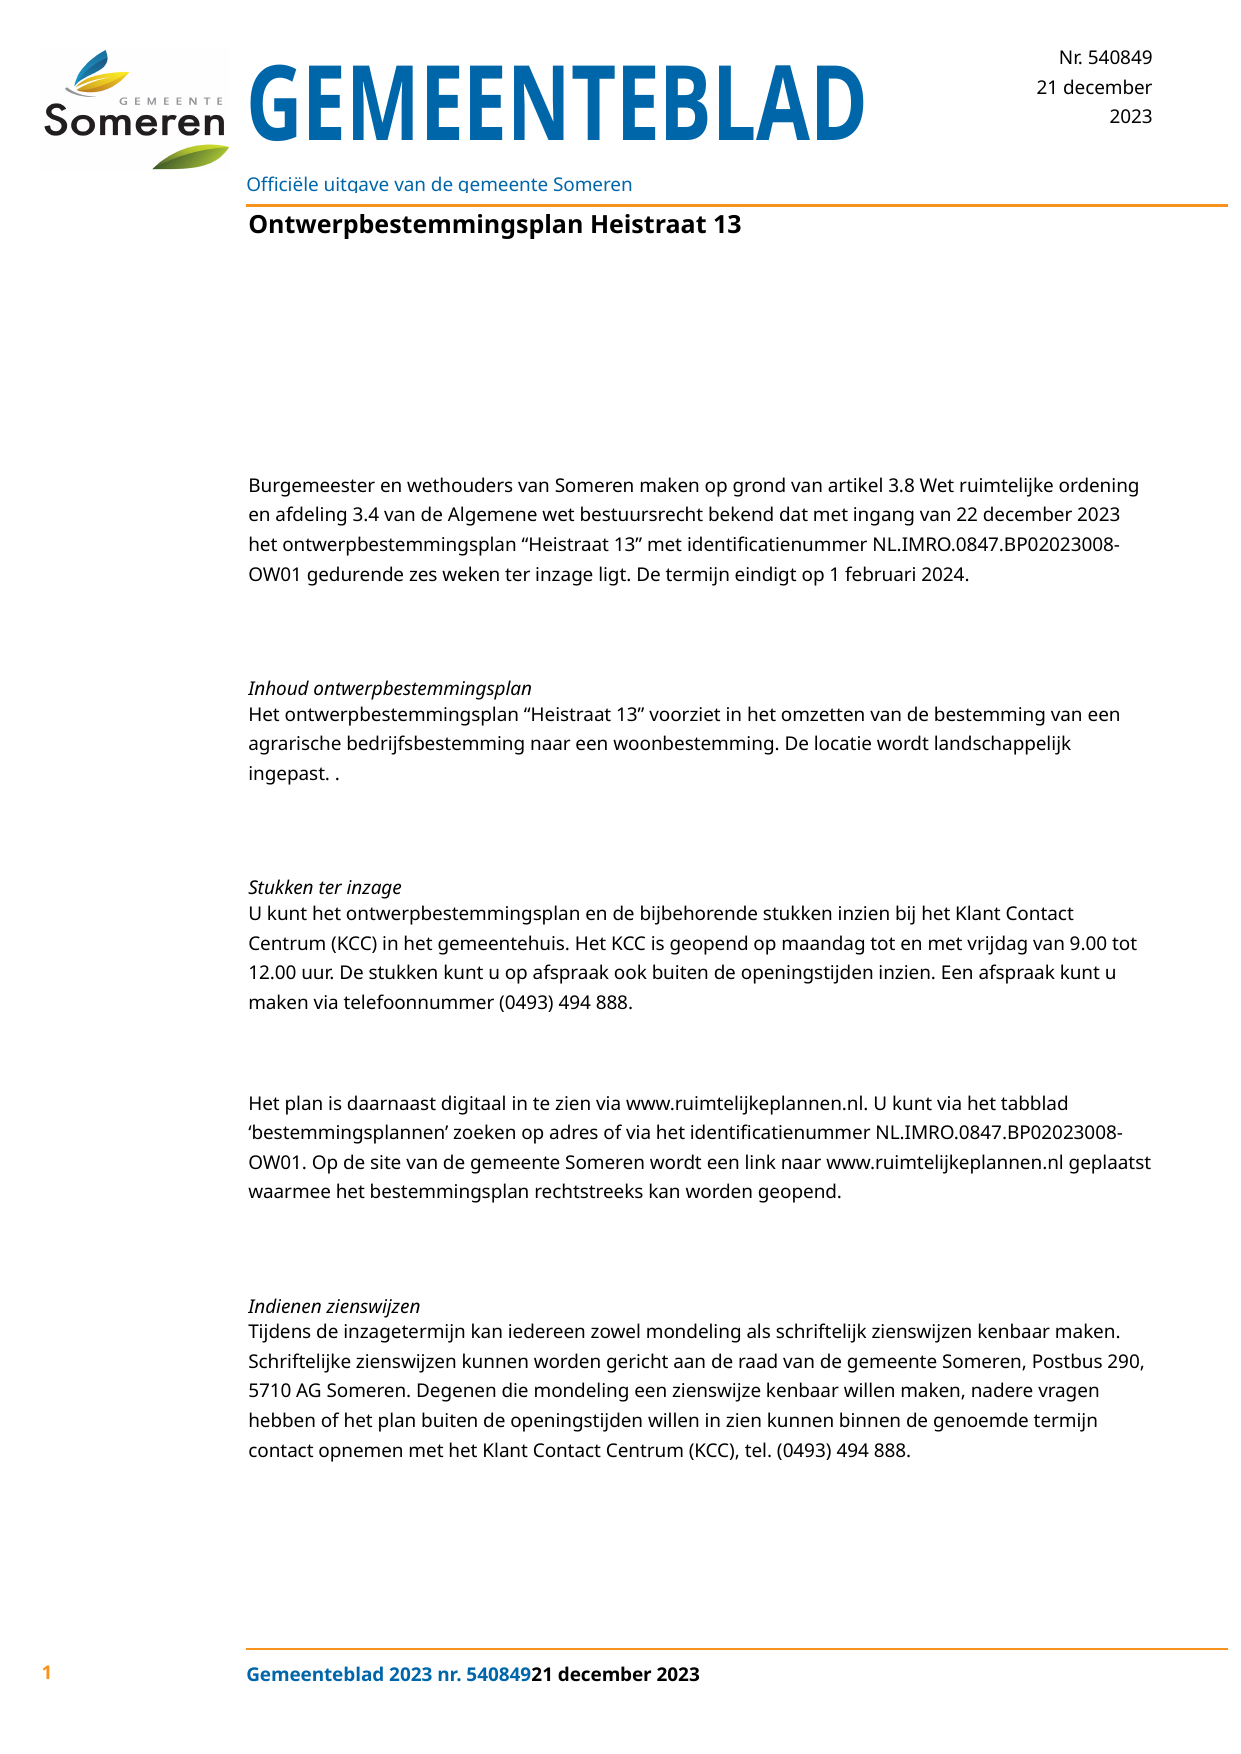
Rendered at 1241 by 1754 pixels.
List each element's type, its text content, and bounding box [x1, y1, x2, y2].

text Het plan is daarnaast digitaal in te zien via www.ruimtelijkeplannen.nl. U kunt via het tabblad ‘bestemmingsplannen’ zoeken op adres of via het identificatienummer NL.IMRO.0847.BP02023008-OW01. Op de site van de gemeente Someren wordt een link naar www.ruimtelijkeplannen.nl geplaatst waarmee het bestemmingsplan rechtstreeks kan worden geopend. [248, 1090, 1152, 1204]
text U kunt het ontwerpbestemmingsplan en de bijbehorende stukken inzien bij het Klant Contact Centrum (KCC) in het gemeentehuis. Het KCC is geopend op maandag tot en met vrijdag van 9.00 tot 12.00 uur. De stukken kunt u op afspraak ook buiten de openingstijden inzien. Een afspraak kunt u maken via telefoonnummer (0493) 494 888. [248, 900, 1152, 1014]
text Inhoud ontwerpbestemmingsplan [248, 675, 1152, 701]
text Stukken ter inzage [248, 874, 1152, 900]
text Het ontwerpbestemmingsplan “Heistraat 13” voorziet in het omzetten van de bestemming van een agrarische bedrijfsbestemming naar een woonbestemming. De locatie wordt landschappelijk ingepast. . [248, 701, 1152, 786]
text Burgemeester en wethouders van Someren maken op grond van artikel 3.8 Wet ruimtelijke ordening en afdeling 3.4 van de Algemene wet bestuursrecht bekend dat met ingang van 22 december 2023 het ontwerpbestemmingsplan “Heistraat 13” met identificatienummer NL.IMRO.0847.BP02023008-OW01 gedurende zes weken ter inzage ligt. De termijn eindigt op 1 februari 2024. [248, 472, 1152, 586]
picture [41, 47, 231, 172]
text Ontwerpbestemmingsplan Heistraat 13 [248, 207, 1152, 241]
text Tijdens de inzagetermijn kan iedereen zowel mondeling als schriftelijk zienswijzen kenbaar maken. Schriftelijke zienswijzen kunnen worden gericht aan de raad van de gemeente Someren, Postbus 290, 5710 AG Someren. Degenen die mondeling een zienswijze kenbaar willen maken, nadere vragen hebben of het plan buiten de openingstijden willen in zien kunnen binnen de genoemde termijn contact opnemen met het Klant Contact Centrum (KCC), tel. (0493) 494 888. [248, 1318, 1152, 1463]
text Indienen zienswijzen [248, 1293, 1152, 1318]
